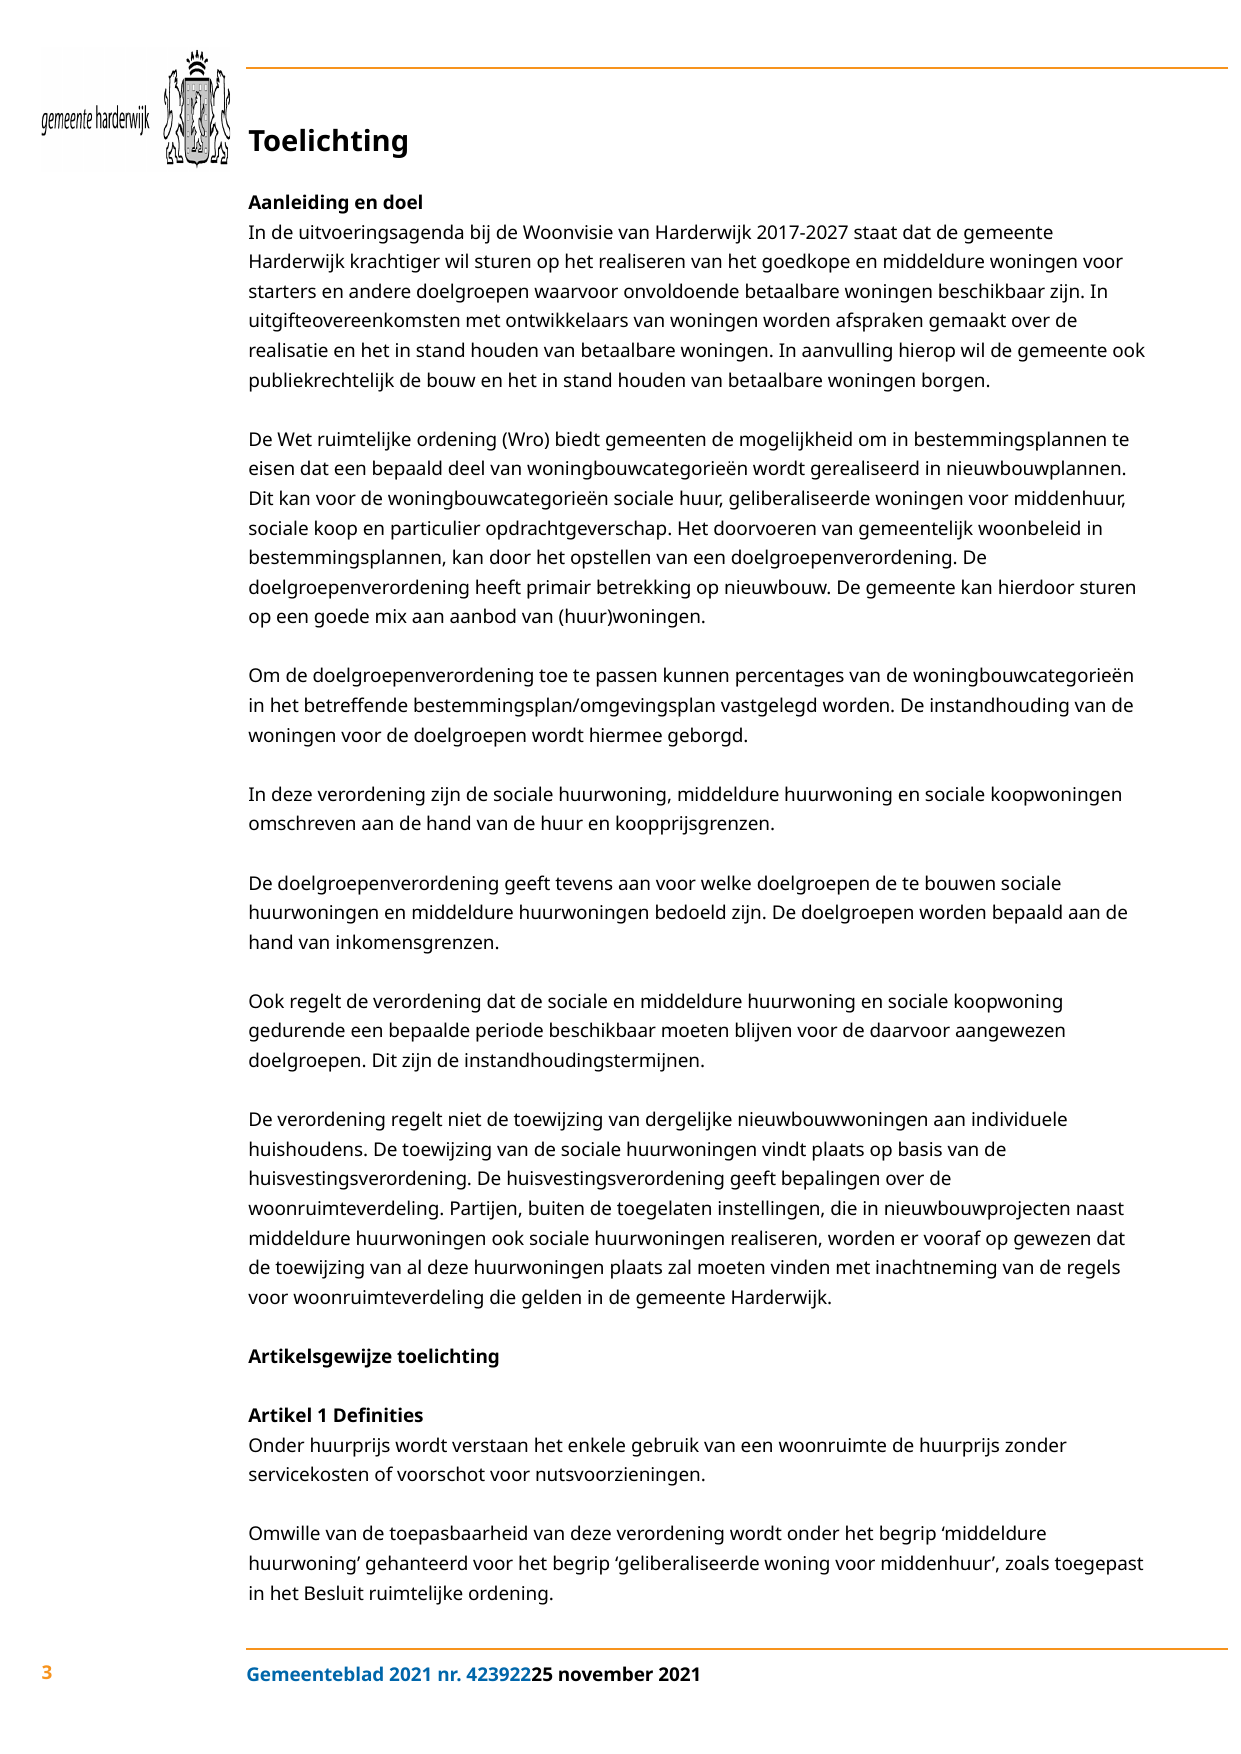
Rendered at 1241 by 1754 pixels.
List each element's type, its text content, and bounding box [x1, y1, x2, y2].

text In de uitvoeringsagenda bij de Woonvisie van Harderwijk 2017-2027 staat dat de gemeente Harderwijk krachtiger wil sturen op het realiseren van het goedkope en middeldure woningen voor starters en andere doelgroepen waarvoor onvoldoende betaalbare woningen beschikbaar zijn. In uitgifteovereenkomsten met ontwikkelaars van woningen worden afspraken gemaakt over de realisatie en het in stand houden van betaalbare woningen. In aanvulling hierop wil de gemeente ook publiekrechtelijk de bouw en het in stand houden van betaalbare woningen borgen. [248, 219, 1152, 393]
text Aanleiding en doel [248, 189, 1152, 215]
text Onder huurprijs wordt verstaan het enkele gebruik van een woonruimte de huurprijs zonder servicekosten of voorschot voor nutsvoorzieningen. [248, 1432, 1152, 1487]
text De doelgroepenverordening geeft tevens aan voor welke doelgroepen de te bouwen sociale huurwoningen en middeldure huurwoningen bedoeld zijn. De doelgroepen worden bepaald aan de hand van inkomensgrenzen. [248, 870, 1152, 955]
text Om de doelgroepenverordening toe te passen kunnen percentages van de woningbouwcategorieën in het betreffende bestemmingsplan/omgevingsplan vastgelegd worden. De instandhouding van de woningen voor de doelgroepen wordt hiermee geborgd. [248, 663, 1152, 748]
text Toelichting [248, 121, 1152, 160]
text De Wet ruimtelijke ordening (Wro) biedt gemeenten de mogelijkheid om in bestemmingsplannen te eisen dat een bepaald deel van woningbouwcategorieën wordt gerealiseerd in nieuwbouwplannen. Dit kan voor de woningbouwcategorieën sociale huur, geliberaliseerde woningen voor middenhuur, sociale koop en particulier opdrachtgeverschap. Het doorvoeren van gemeentelijk woonbeleid in bestemmingsplannen, kan door het opstellen van een doelgroepenverordening. De doelgroepenverordening heeft primair betrekking op nieuwbouw. De gemeente kan hierdoor sturen op een goede mix aan aanbod van (huur)woningen. [248, 426, 1152, 629]
picture [41, 47, 231, 172]
text Omwille van de toepasbaarheid van deze verordening wordt onder het begrip ‘middeldure huurwoning’ gehanteerd voor het begrip ‘geliberaliseerde woning voor middenhuur’, zoals toegepast in het Besluit ruimtelijke ordening. [248, 1521, 1152, 1606]
text Ook regelt de verordening dat de sociale en middeldure huurwoning en sociale koopwoning gedurende een bepaalde periode beschikbaar moeten blijven voor de daarvoor aangewezen doelgroepen. Dit zijn de instandhoudingstermijnen. [248, 988, 1152, 1073]
text Artikel 1 Definities [248, 1402, 1152, 1428]
text Artikelsgewijze toelichting [248, 1343, 1152, 1369]
text In deze verordening zijn de sociale huurwoning, middeldure huurwoning en sociale koopwoningen omschreven aan de hand van de huur en koopprijsgrenzen. [248, 781, 1152, 836]
text De verordening regelt niet de toewijzing van dergelijke nieuwbouwwoningen aan individuele huishoudens. De toewijzing van de sociale huurwoningen vindt plaats op basis van de huisvestingsverordening. De huisvestingsverordening geeft bepalingen over de woonruimteverdeling. Partijen, buiten de toegelaten instellingen, die in nieuwbouwprojecten naast middeldure huurwoningen ook sociale huurwoningen realiseren, worden er vooraf op gewezen dat de toewijzing van al deze huurwoningen plaats zal moeten vinden met inachtneming van de regels voor woonruimteverdeling die gelden in de gemeente Harderwijk. [248, 1106, 1152, 1310]
